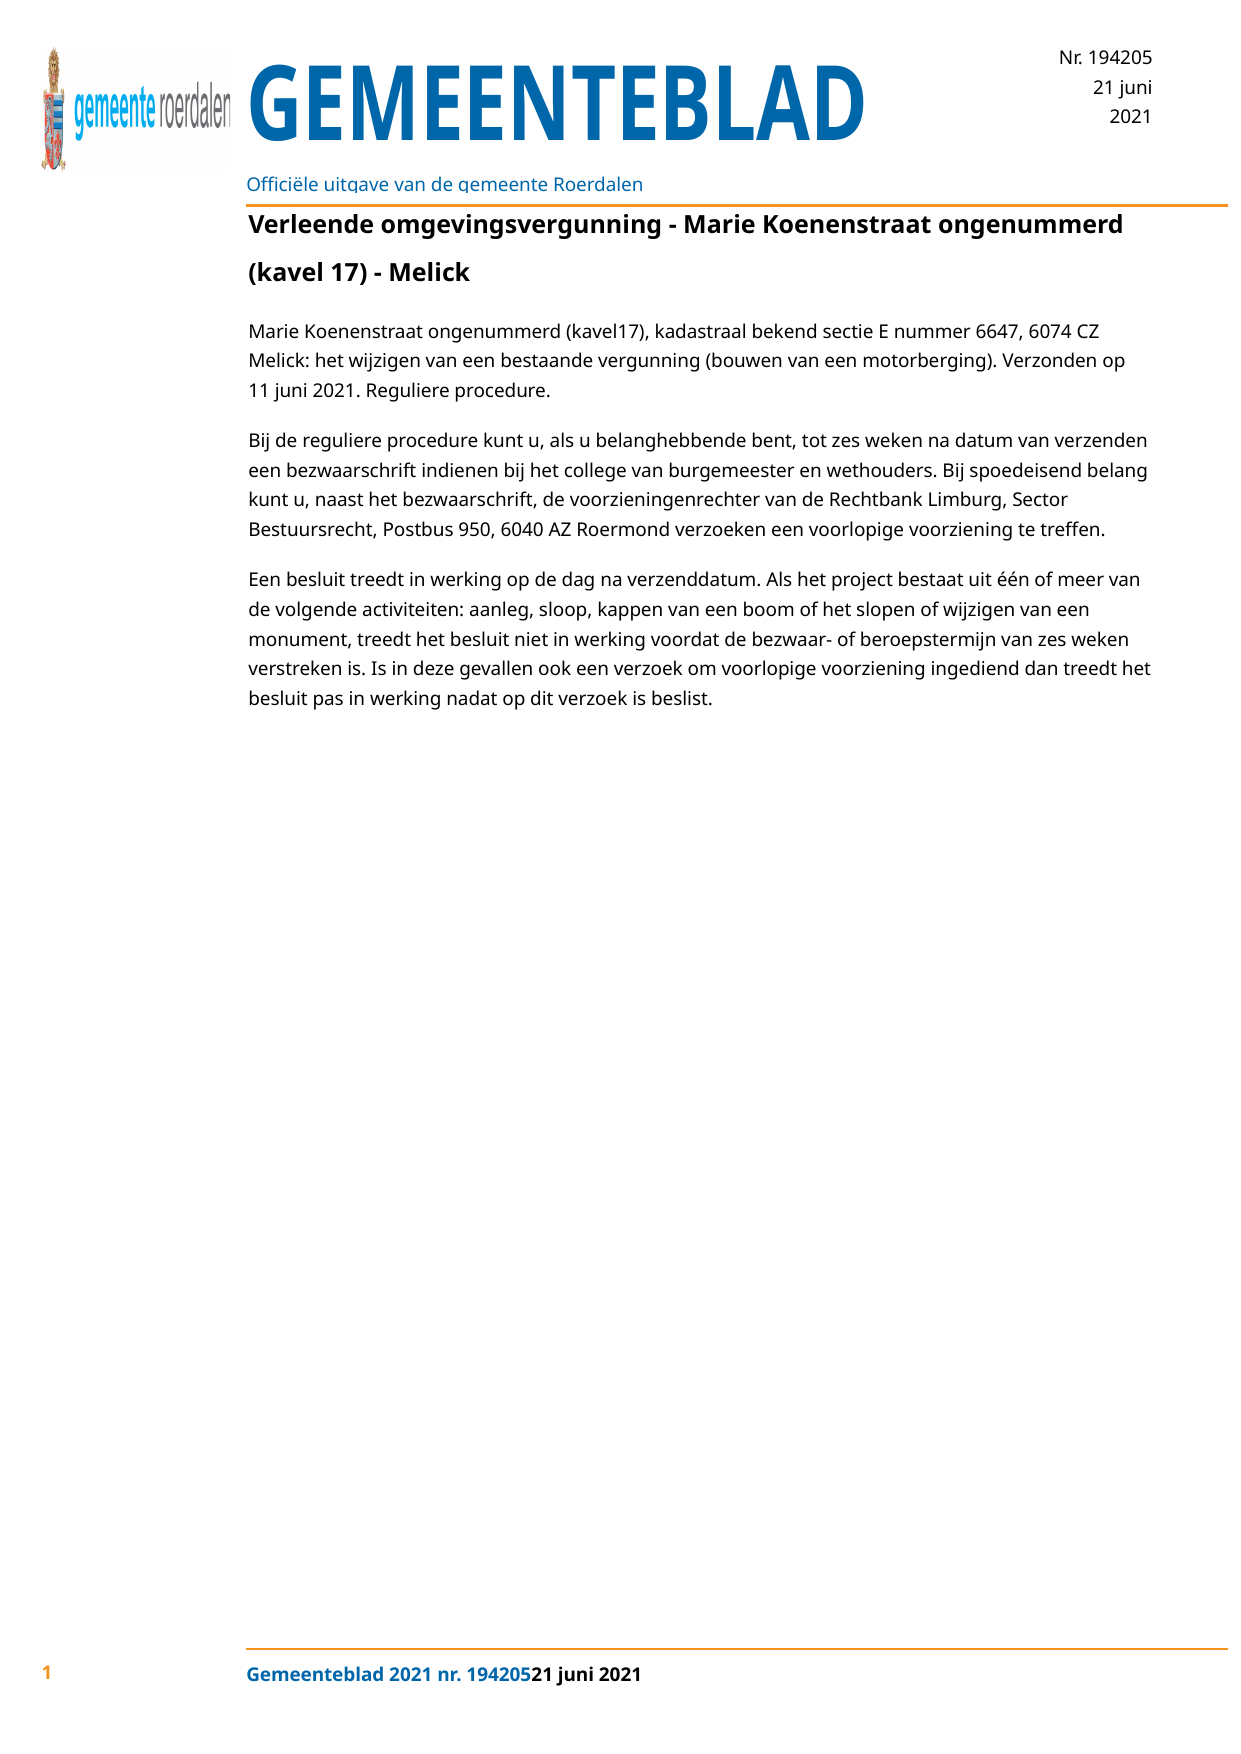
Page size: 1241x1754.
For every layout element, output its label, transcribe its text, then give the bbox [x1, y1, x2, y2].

text Marie Koenenstraat ongenummerd (kavel17), kadastraal bekend sectie E nummer 6647, 6074 CZ Melick: het wijzigen van een bestaande vergunning (bouwen van een motorberging). Verzonden op 11 juni 2021. Reguliere procedure. [248, 318, 1152, 403]
picture [41, 47, 231, 172]
text Bij de reguliere procedure kunt u, als u belanghebbende bent, tot zes weken na datum van verzenden een bezwaarschrift indienen bij het college van burgemeester en wethouders. Bij spoedeisend belang kunt u, naast het bezwaarschrift, de voorzieningenrechter van de Rechtbank Limburg, Sector Bestuursrecht, Postbus 950, 6040 AZ Roermond verzoeken een voorlopige voorziening te treffen. [248, 427, 1152, 542]
text Een besluit treedt in werking op de dag na verzenddatum. Als het project bestaat uit één of meer van de volgende activiteiten: aanleg, sloop, kappen van een boom of het slopen of wijzigen van een monument, treedt het besluit niet in werking voordat de bezwaar- of beroepstermijn van zes weken verstreken is. Is in deze gevallen ook een verzoek om voorlopige voorziening ingediend dan treedt het besluit pas in werking nadat op dit verzoek is beslist. [248, 567, 1152, 711]
text Verleende omgevingsvergunning - Marie Koenenstraat ongenummerd (kavel 17) - Melick [248, 207, 1152, 288]
